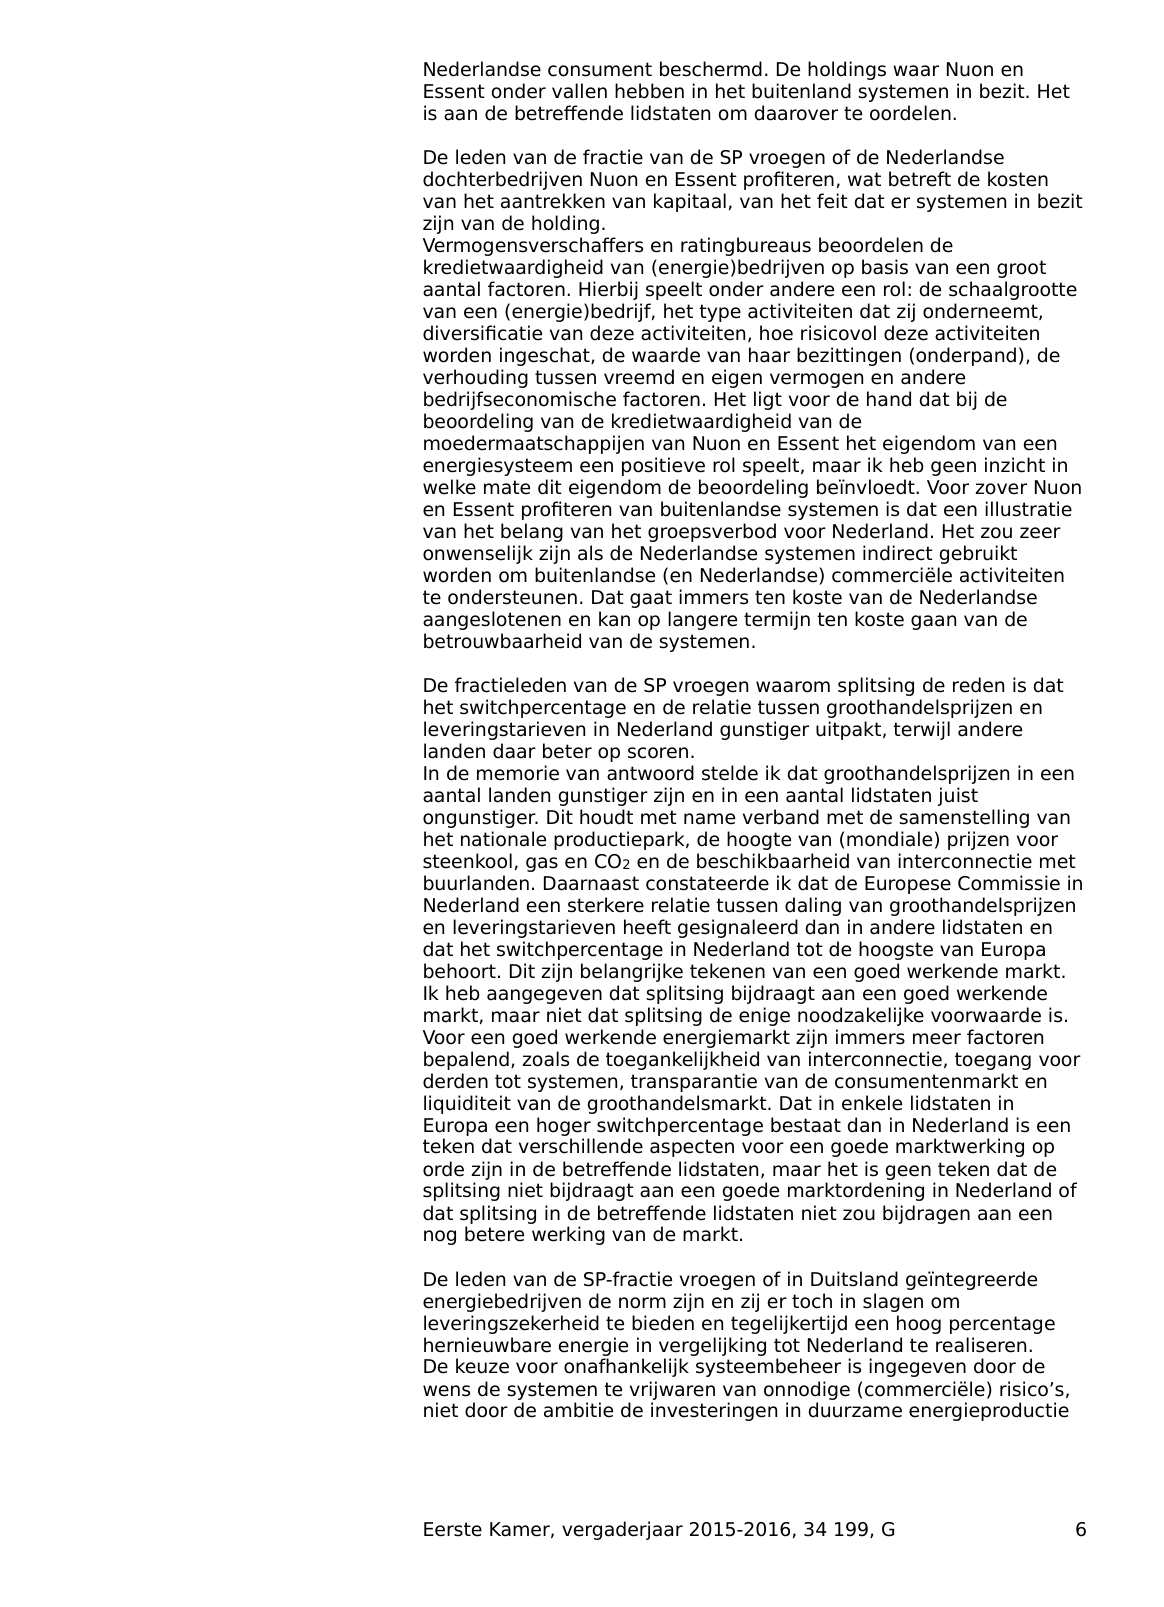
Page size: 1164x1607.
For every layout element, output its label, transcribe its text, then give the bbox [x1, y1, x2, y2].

text Vermogensverschaffers en ratingbureaus beoordelen de kredietwaardigheid van (energie)bedrijven op basis van een groot aantal factoren. Hierbij speelt onder andere een rol: de schaalgrootte van een (energie)bedrijf, het type activiteiten dat zij onderneemt, diversificatie van deze activiteiten, hoe risicovol deze activiteiten worden ingeschat, de waarde van haar bezittingen (onderpand), de verhouding tussen vreemd en eigen vermogen en andere bedrijfseconomische factoren. Het ligt voor de hand dat bij de beoordeling van de kredietwaardigheid van de moedermaatschappijen van Nuon en Essent het eigendom van een energiesysteem een positieve rol speelt, maar ik heb geen inzicht in welke mate dit eigendom de beoordeling beïnvloedt. Voor zover Nuon en Essent profiteren van buitenlandse systemen is dat een illustratie van het belang van het groepsverbod voor Nederland. Het zou zeer onwenselijk zijn als de Nederlandse systemen indirect gebruikt worden om buitenlandse (en Nederlandse) commerciële activiteiten te ondersteunen. Dat gaat immers ten koste van de Nederlandse aangeslotenen en kan op langere termijn ten koste gaan van de betrouwbaarheid van de systemen. [422, 235, 1087, 653]
text De fractieleden van de SP vroegen waarom splitsing de reden is dat het switchpercentage en de relatie tussen groothandelsprijzen en leveringstarieven in Nederland gunstiger uitpakt, terwijl andere landen daar beter op scoren. [422, 675, 1087, 763]
text De keuze voor onafhankelijk systeembeheer is ingegeven door de wens de systemen te vrijwaren van onnodige (commerciële) risico’s, niet door de ambitie de investeringen in duurzame energieproductie [422, 1356, 1087, 1422]
text De leden van de fractie van de SP vroegen of de Nederlandse dochterbedrijven Nuon en Essent profiteren, wat betreft de kosten van het aantrekken van kapitaal, van het feit dat er systemen in bezit zijn van de holding. [422, 147, 1087, 235]
text De leden van de SP-fractie vroegen of in Duitsland geïntegreerde energiebedrijven de norm zijn en zij er toch in slagen om leveringszekerheid te bieden en tegelijkertijd een hoog percentage hernieuwbare energie in vergelijking tot Nederland te realiseren. [422, 1268, 1087, 1356]
text In de memorie van antwoord stelde ik dat groothandelsprijzen in een aantal landen gunstiger zijn en in een aantal lidstaten juist ongunstiger. Dit houdt met name verband met de samenstelling van het nationale productiepark, de hoogte van (mondiale) prijzen voor steenkool, gas en CO2 en de beschikbaarheid van interconnectie met buurlanden. Daarnaast constateerde ik dat de Europese Commissie in Nederland een sterkere relatie tussen daling van groothandelsprijzen en leveringstarieven heeft gesignaleerd dan in andere lidstaten en dat het switchpercentage in Nederland tot de hoogste van Europa behoort. Dit zijn belangrijke tekenen van een goed werkende markt. Ik heb aangegeven dat splitsing bijdraagt aan een goed werkende markt, maar niet dat splitsing de enige noodzakelijke voorwaarde is. Voor een goed werkende energiemarkt zijn immers meer factoren bepalend, zoals de toegankelijkheid van interconnectie, toegang voor derden tot systemen, transparantie van de consumentenmarkt en liquiditeit van de groothandelsmarkt. Dat in enkele lidstaten in Europa een hoger switchpercentage bestaat dan in Nederland is een teken dat verschillende aspecten voor een goede marktwerking op orde zijn in de betreffende lidstaten, maar het is geen teken dat de splitsing niet bijdraagt aan een goede marktordening in Nederland of dat splitsing in de betreffende lidstaten niet zou bijdragen aan een nog betere werking van de markt. [422, 763, 1087, 1246]
text Nederlandse consument beschermd. De holdings waar Nuon en Essent onder vallen hebben in het buitenland systemen in bezit. Het is aan de betreffende lidstaten om daarover te oordelen. [422, 59, 1087, 125]
